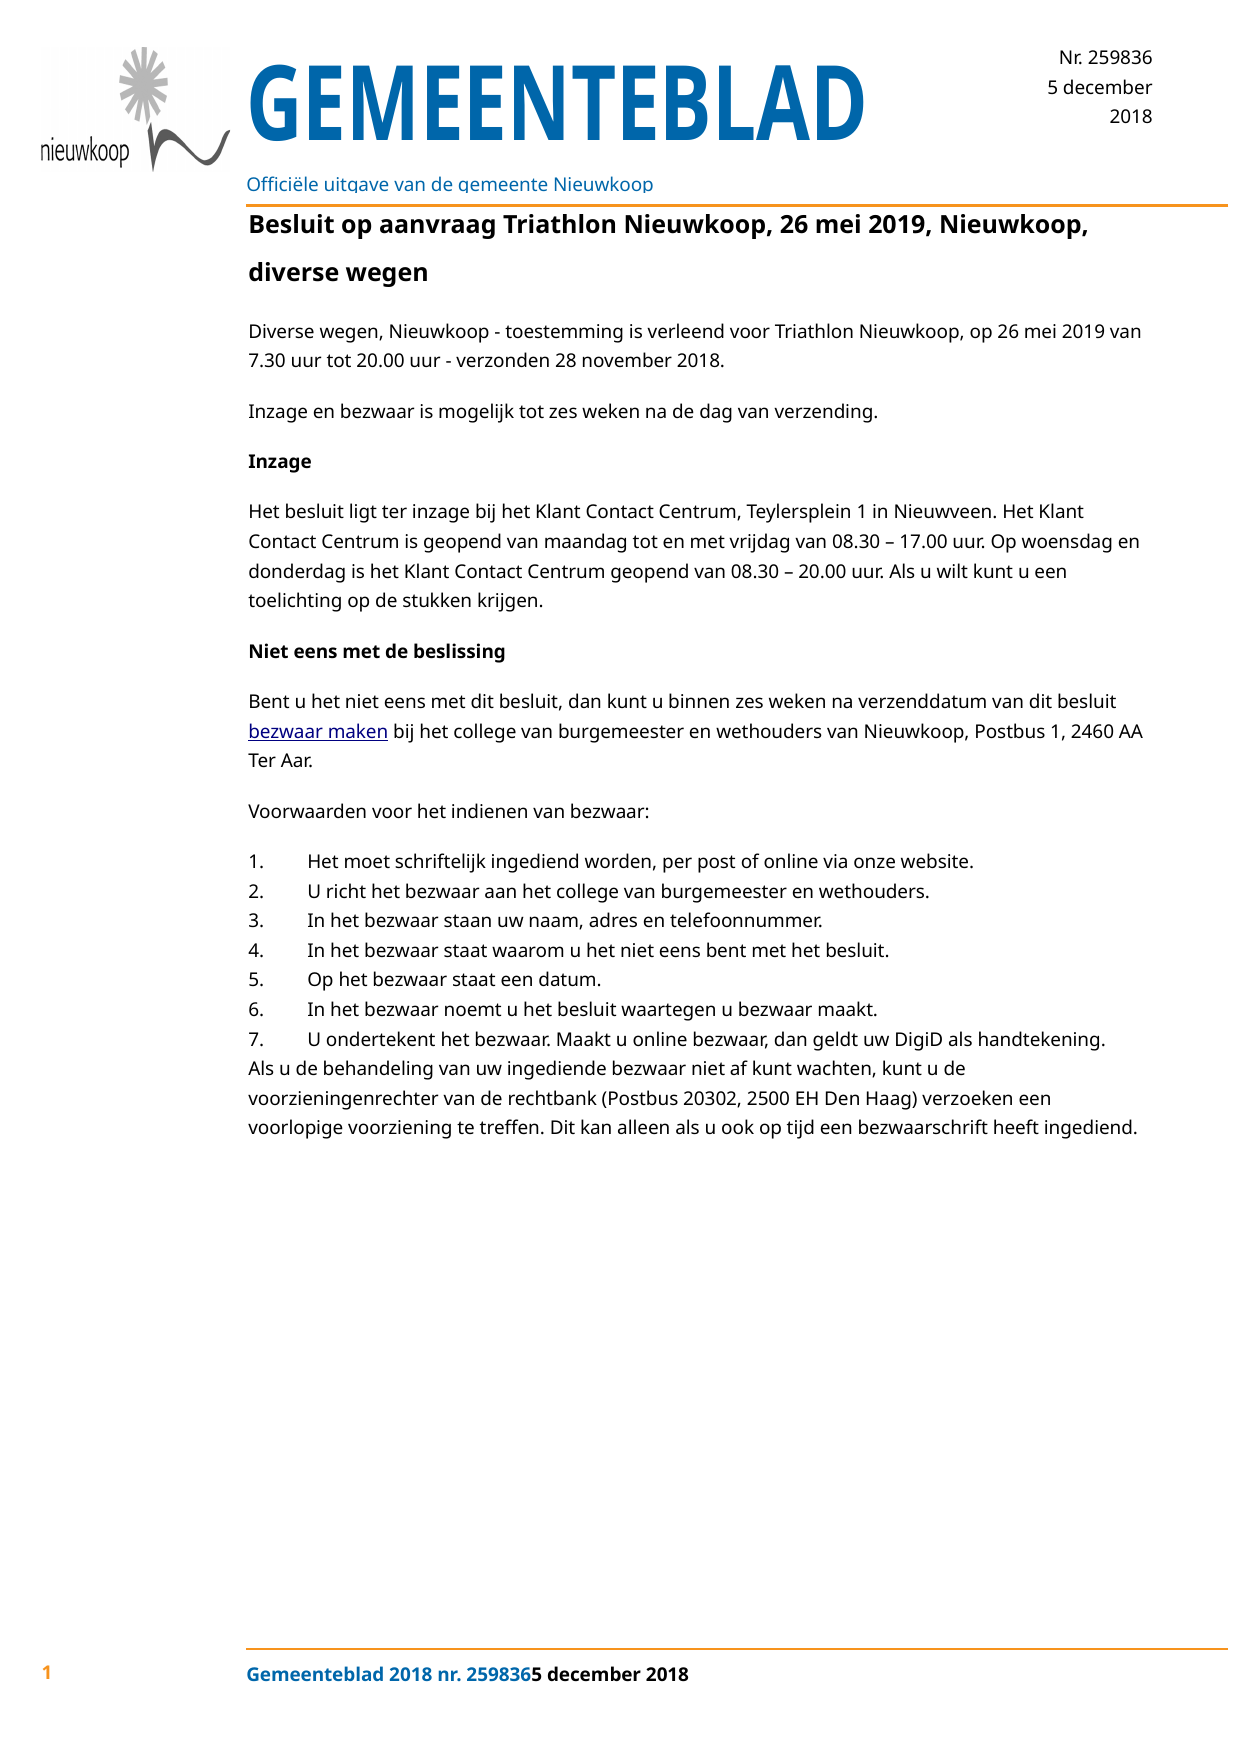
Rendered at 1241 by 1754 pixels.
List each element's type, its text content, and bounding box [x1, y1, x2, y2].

list Het moet schriftelijk ingediend worden, per post of online via onze website. [248, 848, 1152, 874]
list Op het bezwaar staat een datum. [248, 967, 1152, 992]
text Bent u het niet eens met dit besluit, dan kunt u binnen zes weken na verzenddatum van dit besluit bezwaar maken bij het college van burgemeester en wethouders van Nieuwkoop, Postbus 1, 2460 AA Ter Aar. [248, 688, 1152, 773]
text Niet eens met de beslissing [248, 638, 1152, 664]
list In het bezwaar staat waarom u het niet eens bent met het besluit. [248, 937, 1152, 963]
text Als u de behandeling van uw ingediende bezwaar niet af kunt wachten, kunt u de voorzieningenrechter van de rechtbank (Postbus 20302, 2500 EH Den Haag) verzoeken een voorlopige voorziening te treffen. Dit kan alleen als u ook op tijd een bezwaarschrift heeft ingediend. [248, 1055, 1152, 1140]
text Inzage [248, 448, 1152, 474]
picture [41, 47, 231, 172]
text Diverse wegen, Nieuwkoop - toestemming is verleend voor Triathlon Nieuwkoop, op 26 mei 2019 van 7.30 uur tot 20.00 uur - verzonden 28 november 2018. [248, 318, 1152, 373]
text Inzage en bezwaar is mogelijk tot zes weken na de dag van verzending. [248, 398, 1152, 424]
text Voorwaarden voor het indienen van bezwaar: [248, 798, 1152, 824]
text Besluit op aanvraag Triathlon Nieuwkoop, 26 mei 2019, Nieuwkoop, diverse wegen [248, 207, 1152, 288]
list In het bezwaar staan uw naam, adres en telefoonnummer. [248, 907, 1152, 933]
list U ondertekent het bezwaar. Maakt u online bezwaar, dan geldt uw DigiD als handtekening. [248, 1026, 1152, 1052]
text Het besluit ligt ter inzage bij het Klant Contact Centrum, Teylersplein 1 in Nieuwveen. Het Klant Contact Centrum is geopend van maandag tot en met vrijdag van 08.30 – 17.00 uur. Op woensdag en donderdag is het Klant Contact Centrum geopend van 08.30 – 20.00 uur. Als u wilt kunt u een toelichting op de stukken krijgen. [248, 499, 1152, 613]
list U richt het bezwaar aan het college van burgemeester en wethouders. [248, 878, 1152, 904]
list In het bezwaar noemt u het besluit waartegen u bezwaar maakt. [248, 996, 1152, 1022]
